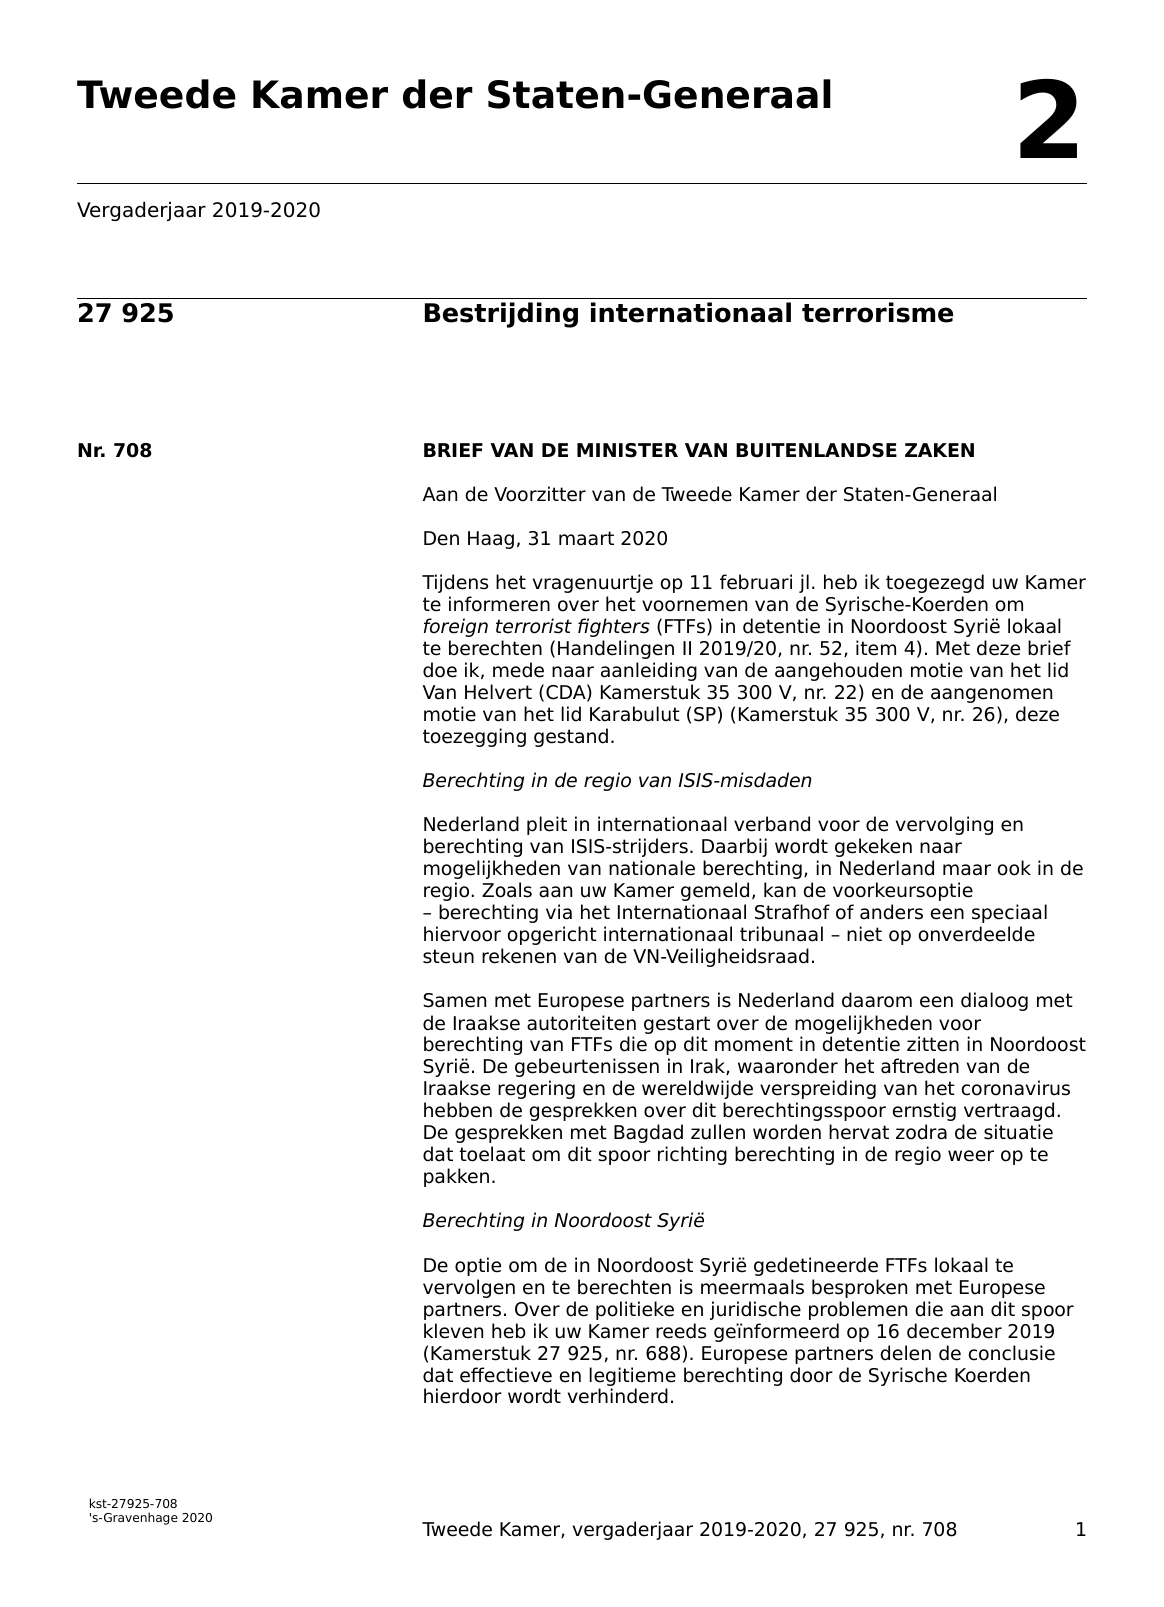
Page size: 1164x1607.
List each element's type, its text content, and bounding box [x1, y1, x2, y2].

text Aan de Voorzitter van de Tweede Kamer der Staten-Generaal [422, 484, 1087, 506]
text kst-27925-708 [88, 1497, 323, 1511]
text Nederland pleit in internationaal verband voor de vervolging en berechting van ISIS-strijders. Daarbij wordt gekeken naar mogelijkheden van nationale berechting, in Nederland maar ook in de regio. Zoals aan uw Kamer gemeld, kan de voorkeursoptie – berechting via het Internationaal Strafhof of anders een speciaal hiervoor opgericht internationaal tribunaal – niet op onverdeelde steun rekenen van de VN-Veiligheidsraad. [422, 814, 1087, 968]
subtitle Berechting in de regio van ISIS-misdaden [422, 770, 1087, 792]
subtitle Nr. 708 BRIEF VAN DE MINISTER VAN BUITENLANDSE ZAKEN [77, 440, 1087, 462]
text 's-Gravenhage 2020 [88, 1511, 323, 1525]
text De optie om de in Noordoost Syrië gedetineerde FTFs lokaal te vervolgen en te berechten is meermaals besproken met Europese partners. Over de politieke en juridische problemen die aan dit spoor kleven heb ik uw Kamer reeds geïnformeerd op 16 december 2019 (Kamerstuk 27 925, nr. 688). Europese partners delen de conclusie dat effectieve en legitieme berechting door de Syrische Koerden hierdoor wordt verhinderd. [422, 1254, 1087, 1408]
subtitle Berechting in Noordoost Syrië [422, 1210, 1087, 1232]
subtitle 27 925 Bestrijding internationaal terrorisme [77, 299, 1087, 329]
text Tijdens het vragenuurtje op 11 februari jl. heb ik toegezegd uw Kamer te informeren over het voornemen van de Syrische-Koerden om foreign terrorist fighters (FTFs) in detentie in Noordoost Syrië lokaal te berechten (Handelingen II 2019/20, nr. 52, item 4). Met deze brief doe ik, mede naar aanleiding van de aangehouden motie van het lid Van Helvert (CDA) Kamerstuk 35 300 V, nr. 22) en de aangenomen motie van het lid Karabulut (SP) (Kamerstuk 35 300 V, nr. 26), deze toezegging gestand. [422, 572, 1087, 748]
table_header 2 [886, 59, 1087, 183]
table_cell Vergaderjaar 2019-2020 [77, 184, 1087, 298]
table_header Tweede Kamer der Staten-Generaal [77, 59, 886, 183]
text Samen met Europese partners is Nederland daarom een dialoog met de Iraakse autoriteiten gestart over de mogelijkheden voor berechting van FTFs die op dit moment in detentie zitten in Noordoost Syrië. De gebeurtenissen in Irak, waaronder het aftreden van de Iraakse regering en de wereldwijde verspreiding van het coronavirus hebben de gesprekken over dit berechtingsspoor ernstig vertraagd. De gesprekken met Bagdad zullen worden hervat zodra de situatie dat toelaat om dit spoor richting berechting in de regio weer op te pakken. [422, 990, 1087, 1188]
text Den Haag, 31 maart 2020 [422, 528, 1087, 550]
